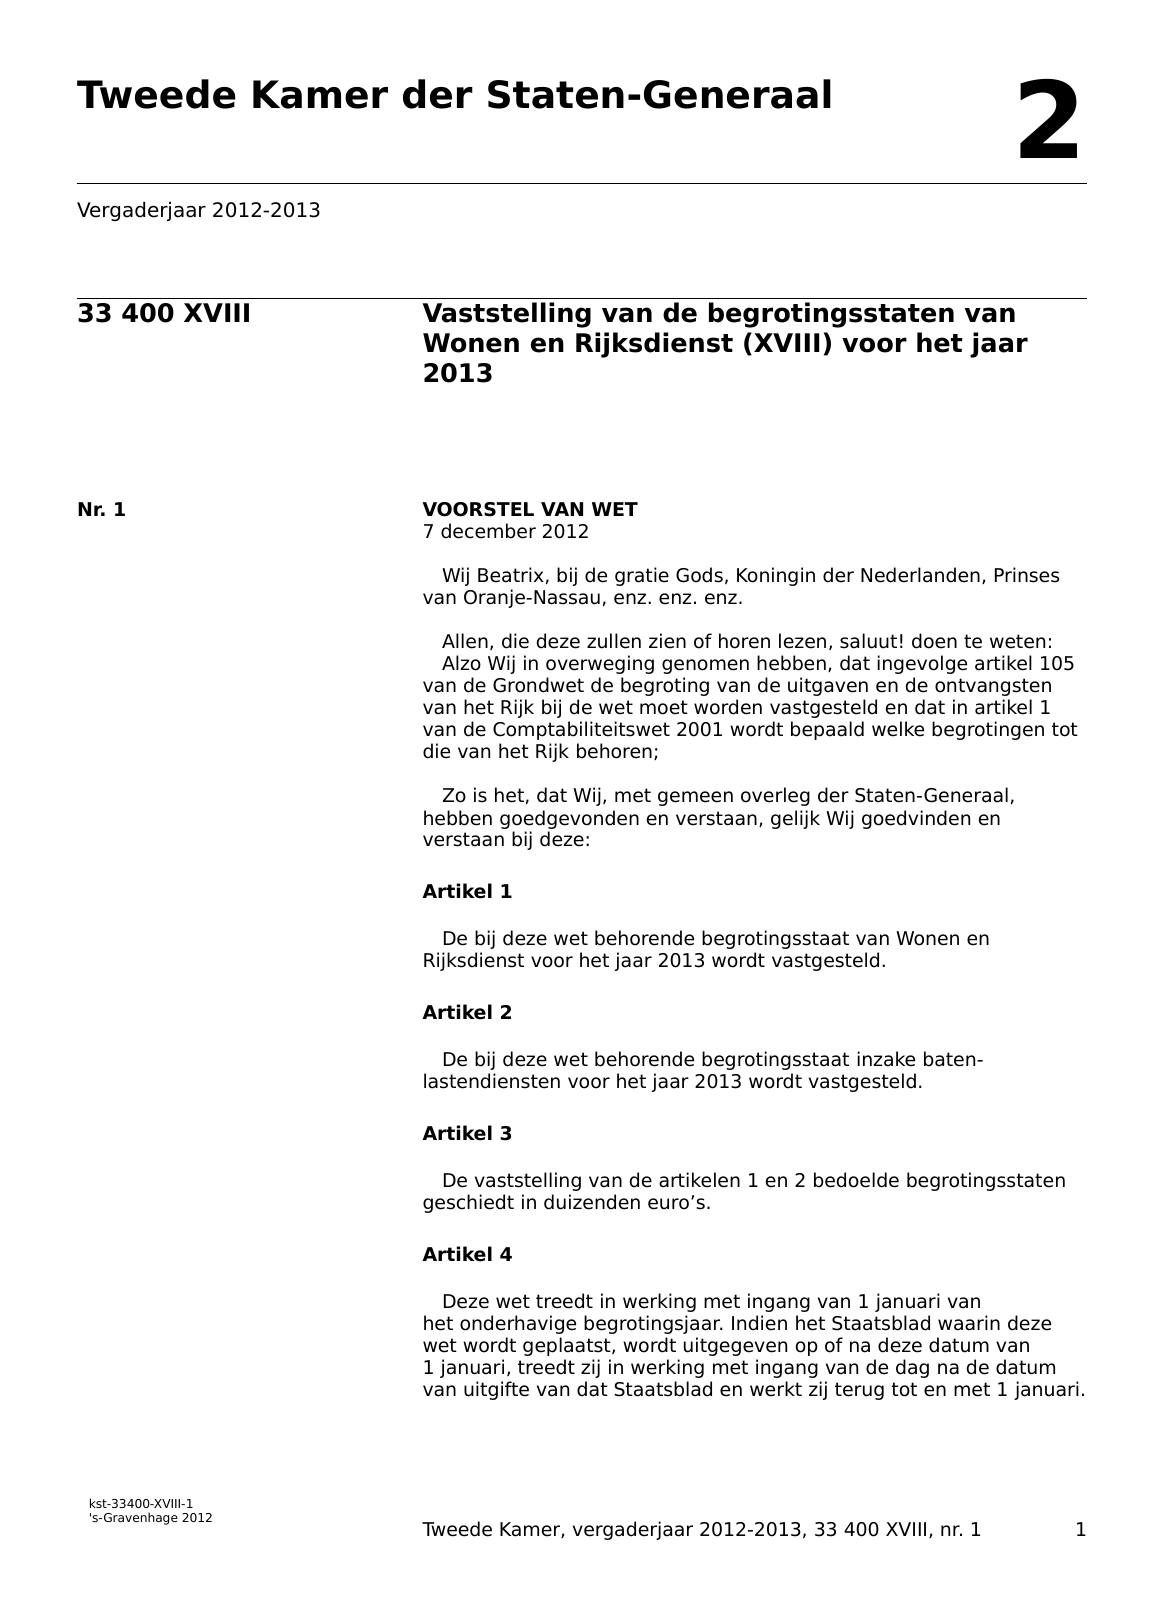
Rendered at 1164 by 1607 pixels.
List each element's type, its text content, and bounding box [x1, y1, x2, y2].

subtitle 33 400 XVIII Vaststelling van de begrotingsstaten van Wonen en Rijksdienst (XVIII) voor het jaar 2013 [77, 299, 1087, 388]
text Deze wet treedt in werking met ingang van 1 januari van het onderhavige begrotingsjaar. Indien het Staatsblad waarin deze wet wordt geplaatst, wordt uitgegeven op of na deze datum van 1 januari, treedt zij in werking met ingang van de dag na de datum van uitgifte van dat Staatsblad en werkt zij terug tot en met 1 januari. [422, 1291, 1087, 1401]
table_cell Vergaderjaar 2012-2013 [77, 184, 1087, 298]
text Zo is het, dat Wij, met gemeen overleg der Staten-Generaal, hebben goedgevonden en verstaan, gelijk Wij goedvinden en verstaan bij deze: [422, 785, 1087, 851]
text Allen, die deze zullen zien of horen lezen, saluut! doen te weten: [422, 631, 1087, 653]
text Wij Beatrix, bij de gratie Gods, Koningin der Nederlanden, Prinses van Oranje-Nassau, enz. enz. enz. [422, 565, 1087, 609]
text De bij deze wet behorende begrotingsstaat inzake baten-lastendiensten voor het jaar 2013 wordt vastgesteld. [422, 1049, 1087, 1093]
text 7 december 2012 [422, 521, 1087, 543]
subtitle Artikel 3 [422, 1123, 1087, 1145]
text Alzo Wij in overweging genomen hebben, dat ingevolge artikel 105 van de Grondwet de begroting van de uitgaven en de ontvangsten van het Rijk bij de wet moet worden vastgesteld en dat in artikel 1 van de Comptabiliteitswet 2001 wordt bepaald welke begrotingen tot die van het Rijk behoren; [422, 653, 1087, 763]
subtitle Nr. 1 VOORSTEL VAN WET [77, 499, 1087, 521]
text De vaststelling van de artikelen 1 en 2 bedoelde begrotingsstaten geschiedt in duizenden euro’s. [422, 1170, 1087, 1214]
text De bij deze wet behorende begrotingsstaat van Wonen en Rijksdienst voor het jaar 2013 wordt vastgesteld. [422, 928, 1087, 972]
subtitle Artikel 4 [422, 1244, 1087, 1266]
table_header Tweede Kamer der Staten-Generaal [77, 59, 886, 183]
text kst-33400-XVIII-1 [88, 1497, 323, 1511]
text 's-Gravenhage 2012 [88, 1511, 323, 1525]
subtitle Artikel 2 [422, 1002, 1087, 1024]
subtitle Artikel 1 [422, 881, 1087, 903]
table_header 2 [886, 59, 1087, 183]
